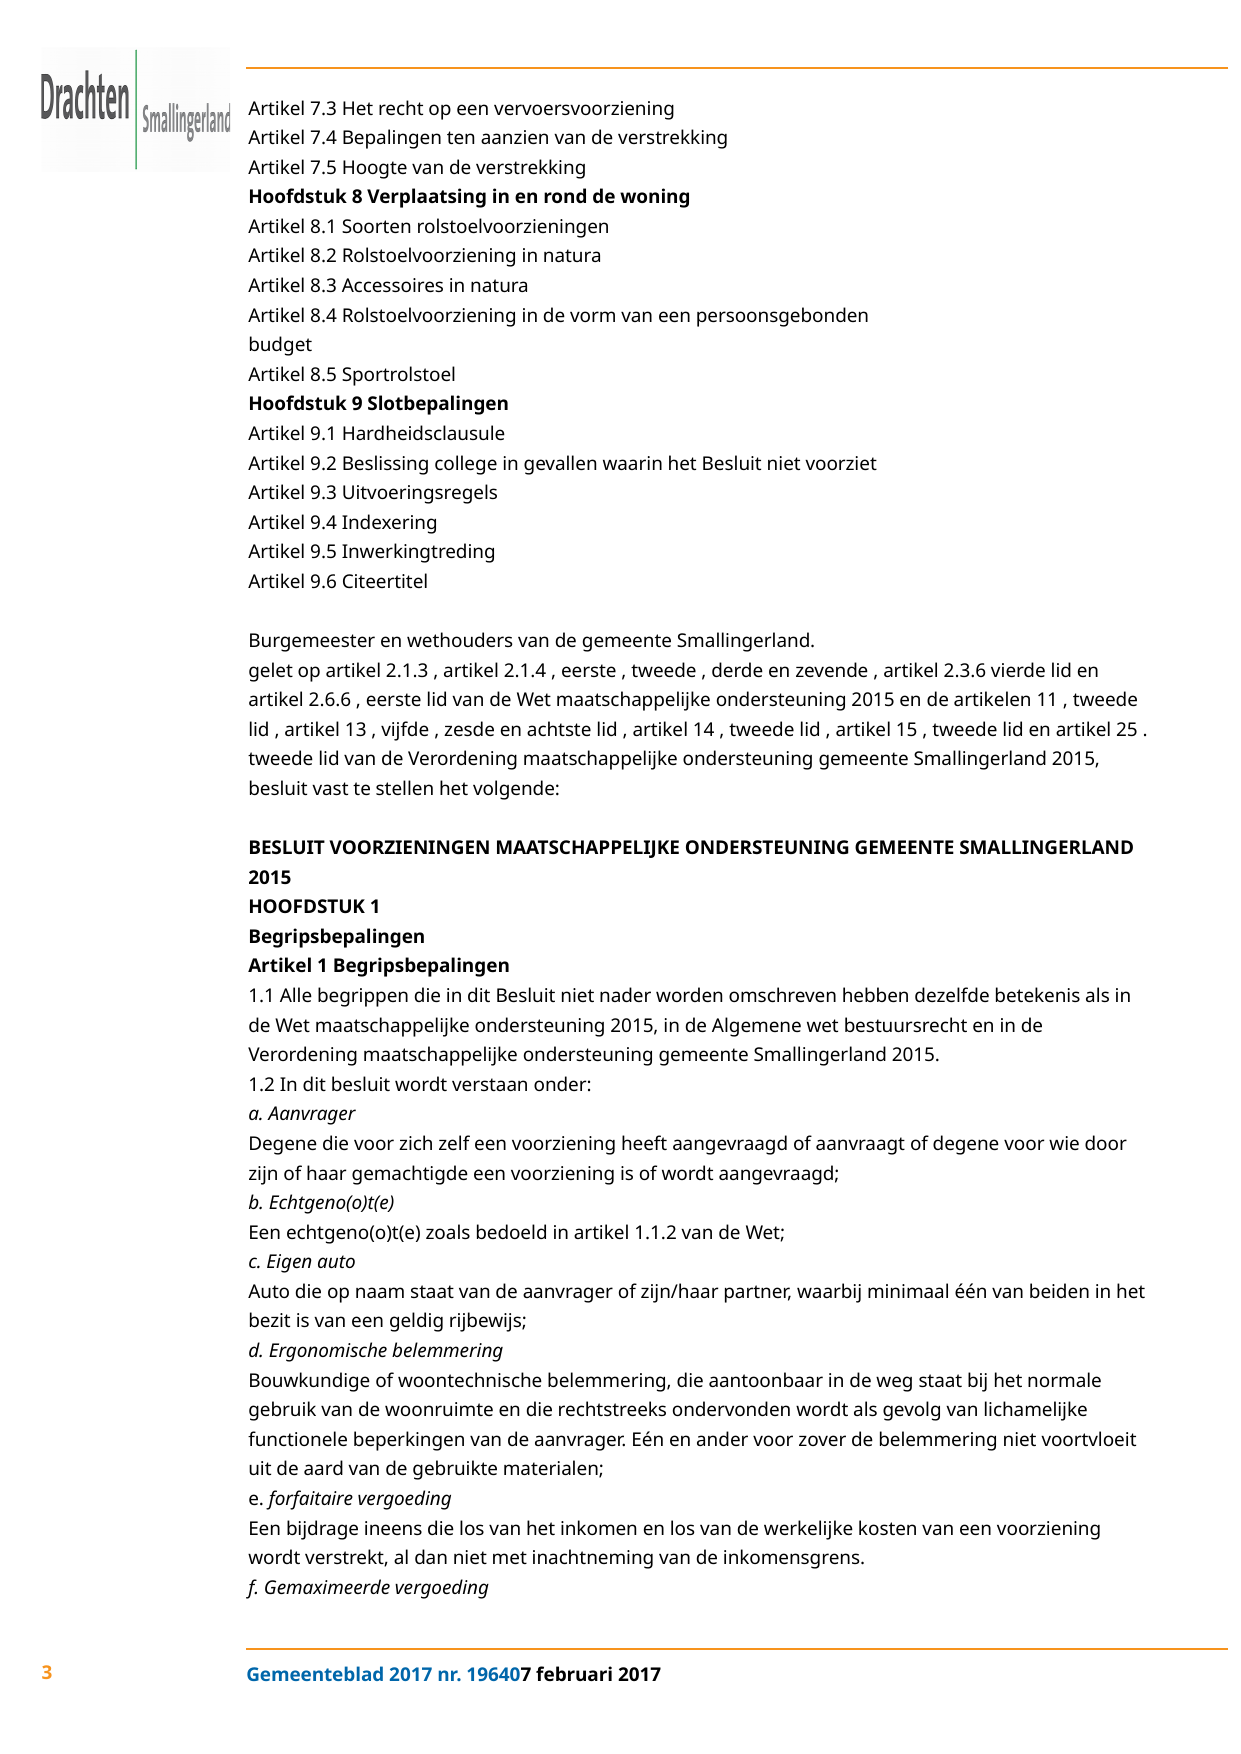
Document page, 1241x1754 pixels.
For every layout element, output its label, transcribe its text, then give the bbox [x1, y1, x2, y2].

text Artikel 7.3 Het recht op een vervoersvoorziening [248, 95, 1152, 121]
text Artikel 7.5 Hoogte van de verstrekking [248, 154, 1152, 180]
text a. Aanvrager [248, 1101, 1152, 1126]
text Artikel 9.2 Beslissing college in gevallen waarin het Besluit niet voorziet [248, 450, 1152, 476]
text Een bijdrage ineens die los van het inkomen en los van de werkelijke kosten van een voorziening wordt verstrekt, al dan niet met inachtneming van de inkomensgrens. [248, 1515, 1152, 1570]
text Artikel 1 Begripsbepalingen [248, 953, 1152, 978]
text Artikel 9.6 Citeertitel [248, 568, 1152, 594]
text Artikel 7.4 Bepalingen ten aanzien van de verstrekking [248, 124, 1152, 150]
text Auto die op naam staat van de aanvrager of zijn/haar partner, waarbij minimaal één van beiden in het bezit is van een geldig rijbewijs; [248, 1278, 1152, 1333]
picture [41, 47, 231, 172]
text b. Echtgeno(o)t(e) [248, 1189, 1152, 1215]
text budget [248, 331, 1152, 357]
text Een echtgeno(o)t(e) zoals bedoeld in artikel 1.1.2 van de Wet; [248, 1219, 1152, 1245]
text 1.1 Alle begrippen die in dit Besluit niet nader worden omschreven hebben dezelfde betekenis als in de Wet maatschappelijke ondersteuning 2015, in de Algemene wet bestuursrecht en in de Verordening maatschappelijke ondersteuning gemeente Smallingerland 2015. [248, 982, 1152, 1067]
text Begripsbepalingen [248, 923, 1152, 949]
text Artikel 8.1 Soorten rolstoelvoorzieningen [248, 213, 1152, 239]
text Artikel 8.3 Accessoires in natura [248, 272, 1152, 298]
text d. Ergonomische belemmering [248, 1337, 1152, 1363]
text Artikel 9.5 Inwerkingtreding [248, 538, 1152, 564]
text Degene die voor zich zelf een voorziening heeft aangevraagd of aanvraagt of degene voor wie door zijn of haar gemachtigde een voorziening is of wordt aangevraagd; [248, 1130, 1152, 1186]
text Hoofdstuk 9 Slotbepalingen [248, 391, 1152, 416]
text Burgemeester en wethouders van de gemeente Smallingerland. [248, 627, 1152, 653]
text c. Eigen auto [248, 1248, 1152, 1274]
text f. Gemaximeerde vergoeding [248, 1574, 1152, 1600]
text gelet op artikel 2.1.3 , artikel 2.1.4 , eerste , tweede , derde en zevende , artikel 2.3.6 vierde lid en artikel 2.6.6 , eerste lid van de Wet maatschappelijke ondersteuning 2015 en de artikelen 11 , tweede lid , artikel 13 , vijfde , zesde en achtste lid , artikel 14 , tweede lid , artikel 15 , tweede lid en artikel 25 . tweede lid van de Verordening maatschappelijke ondersteuning gemeente Smallingerland 2015, besluit vast te stellen het volgende: [248, 657, 1152, 801]
text HOOFDSTUK 1 [248, 893, 1152, 919]
text Artikel 8.4 Rolstoelvoorziening in de vorm van een persoonsgebonden [248, 302, 1152, 328]
text Artikel 9.3 Uitvoeringsregels [248, 479, 1152, 505]
text BESLUIT VOORZIENINGEN MAATSCHAPPELIJKE ONDERSTEUNING GEMEENTE SMALLINGERLAND 2015 [248, 834, 1152, 890]
text Hoofdstuk 8 Verplaatsing in en rond de woning [248, 183, 1152, 209]
text Artikel 8.2 Rolstoelvoorziening in natura [248, 243, 1152, 268]
text Artikel 9.1 Hardheidsclausule [248, 420, 1152, 446]
text Artikel 8.5 Sportrolstoel [248, 361, 1152, 387]
text Bouwkundige of woontechnische belemmering, die aantoonbaar in de weg staat bij het normale gebruik van de woonruimte en die rechtstreeks ondervonden wordt als gevolg van lichamelijke functionele beperkingen van de aanvrager. Eén en ander voor zover de belemmering niet voortvloeit uit de aard van de gebruikte materialen; [248, 1367, 1152, 1481]
text 1.2 In dit besluit wordt verstaan onder: [248, 1071, 1152, 1097]
text e. forfaitaire vergoeding [248, 1485, 1152, 1511]
text Artikel 9.4 Indexering [248, 509, 1152, 535]
